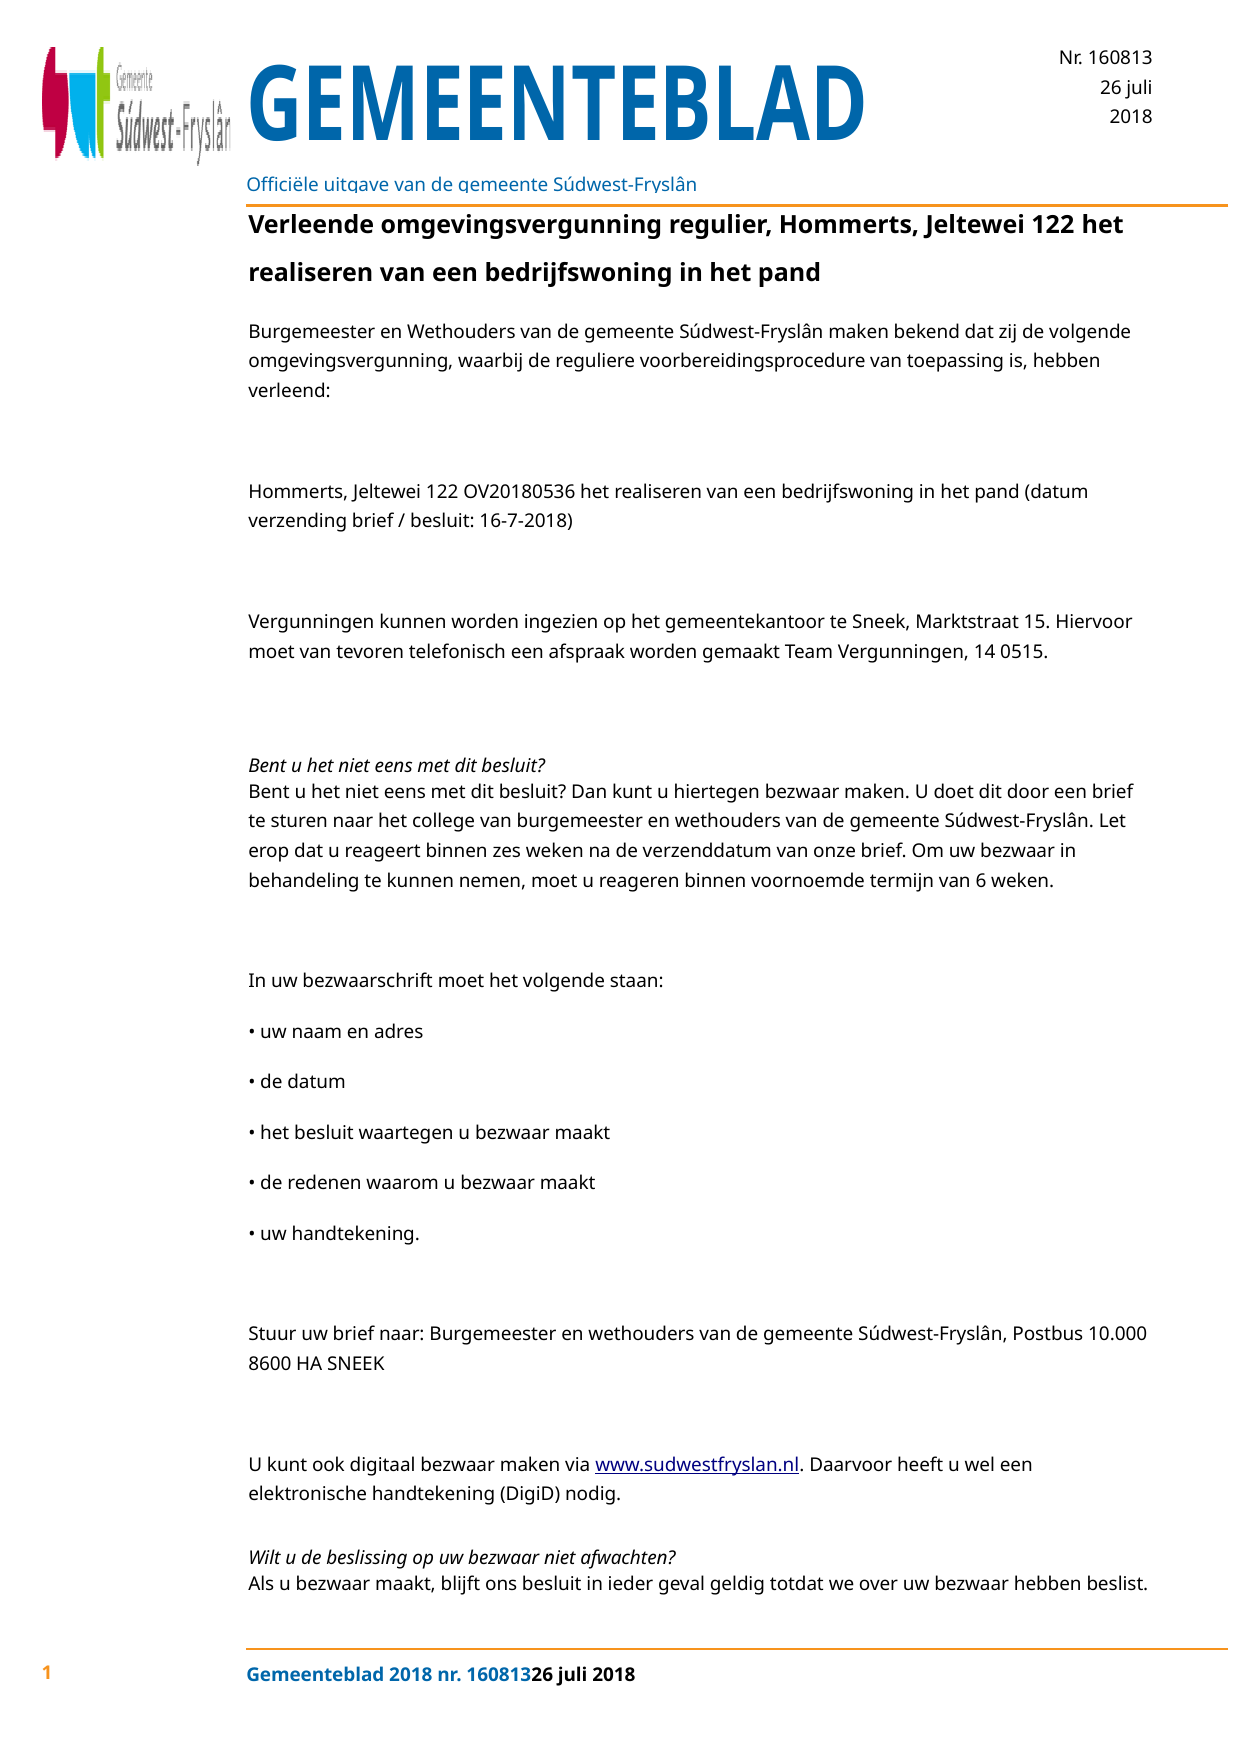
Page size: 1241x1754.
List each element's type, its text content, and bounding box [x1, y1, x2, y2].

text Bent u het niet eens met dit besluit? Dan kunt u hiertegen bezwaar maken. U doet dit door een brief te sturen naar het college van burgemeester en wethouders van de gemeente Súdwest-Fryslân. Let erop dat u reageert binnen zes weken na de verzenddatum van onze brief. Om uw bezwaar in behandeling te kunnen nemen, moet u reageren binnen voornoemde termijn van 6 weken. [248, 778, 1152, 892]
text Stuur uw brief naar: Burgemeester en wethouders van de gemeente Súdwest-Fryslân, Postbus 10.000 8600 HA SNEEK [248, 1321, 1152, 1376]
text Bent u het niet eens met dit besluit? [248, 752, 1152, 778]
text Als u bezwaar maakt, blijft ons besluit in ieder geval geldig totdat we over uw bezwaar hebben beslist. [248, 1570, 1152, 1596]
text • uw handtekening. [248, 1220, 1152, 1245]
text Wilt u de beslissing op uw bezwaar niet afwachten? [248, 1544, 1152, 1570]
text • uw naam en adres [248, 1018, 1152, 1044]
text • de datum [248, 1068, 1152, 1094]
text • het besluit waartegen u bezwaar maakt [248, 1119, 1152, 1144]
text Burgemeester en Wethouders van de gemeente Súdwest-Fryslân maken bekend dat zij de volgende omgevingsvergunning, waarbij de reguliere voorbereidingsprocedure van toepassing is, hebben verleend: [248, 318, 1152, 403]
text Vergunningen kunnen worden ingezien op het gemeentekantoor te Sneek, Marktstraat 15. Hiervoor moet van tevoren telefonisch een afspraak worden gemaakt Team Vergunningen, 14 0515. [248, 608, 1152, 664]
picture [41, 47, 231, 172]
text Hommerts, Jeltewei 122 OV20180536 het realiseren van een bedrijfswoning in het pand (datum verzending brief / besluit: 16-7-2018) [248, 478, 1152, 533]
text • de redenen waarom u bezwaar maakt [248, 1169, 1152, 1195]
text In uw bezwaarschrift moet het volgende staan: [248, 968, 1152, 993]
text Verleende omgevingsvergunning regulier, Hommerts, Jeltewei 122 het realiseren van een bedrijfswoning in het pand [248, 207, 1152, 288]
text U kunt ook digitaal bezwaar maken via www.sudwestfryslan.nl. Daarvoor heeft u wel een elektronische handtekening (DigiD) nodig. [248, 1451, 1152, 1506]
